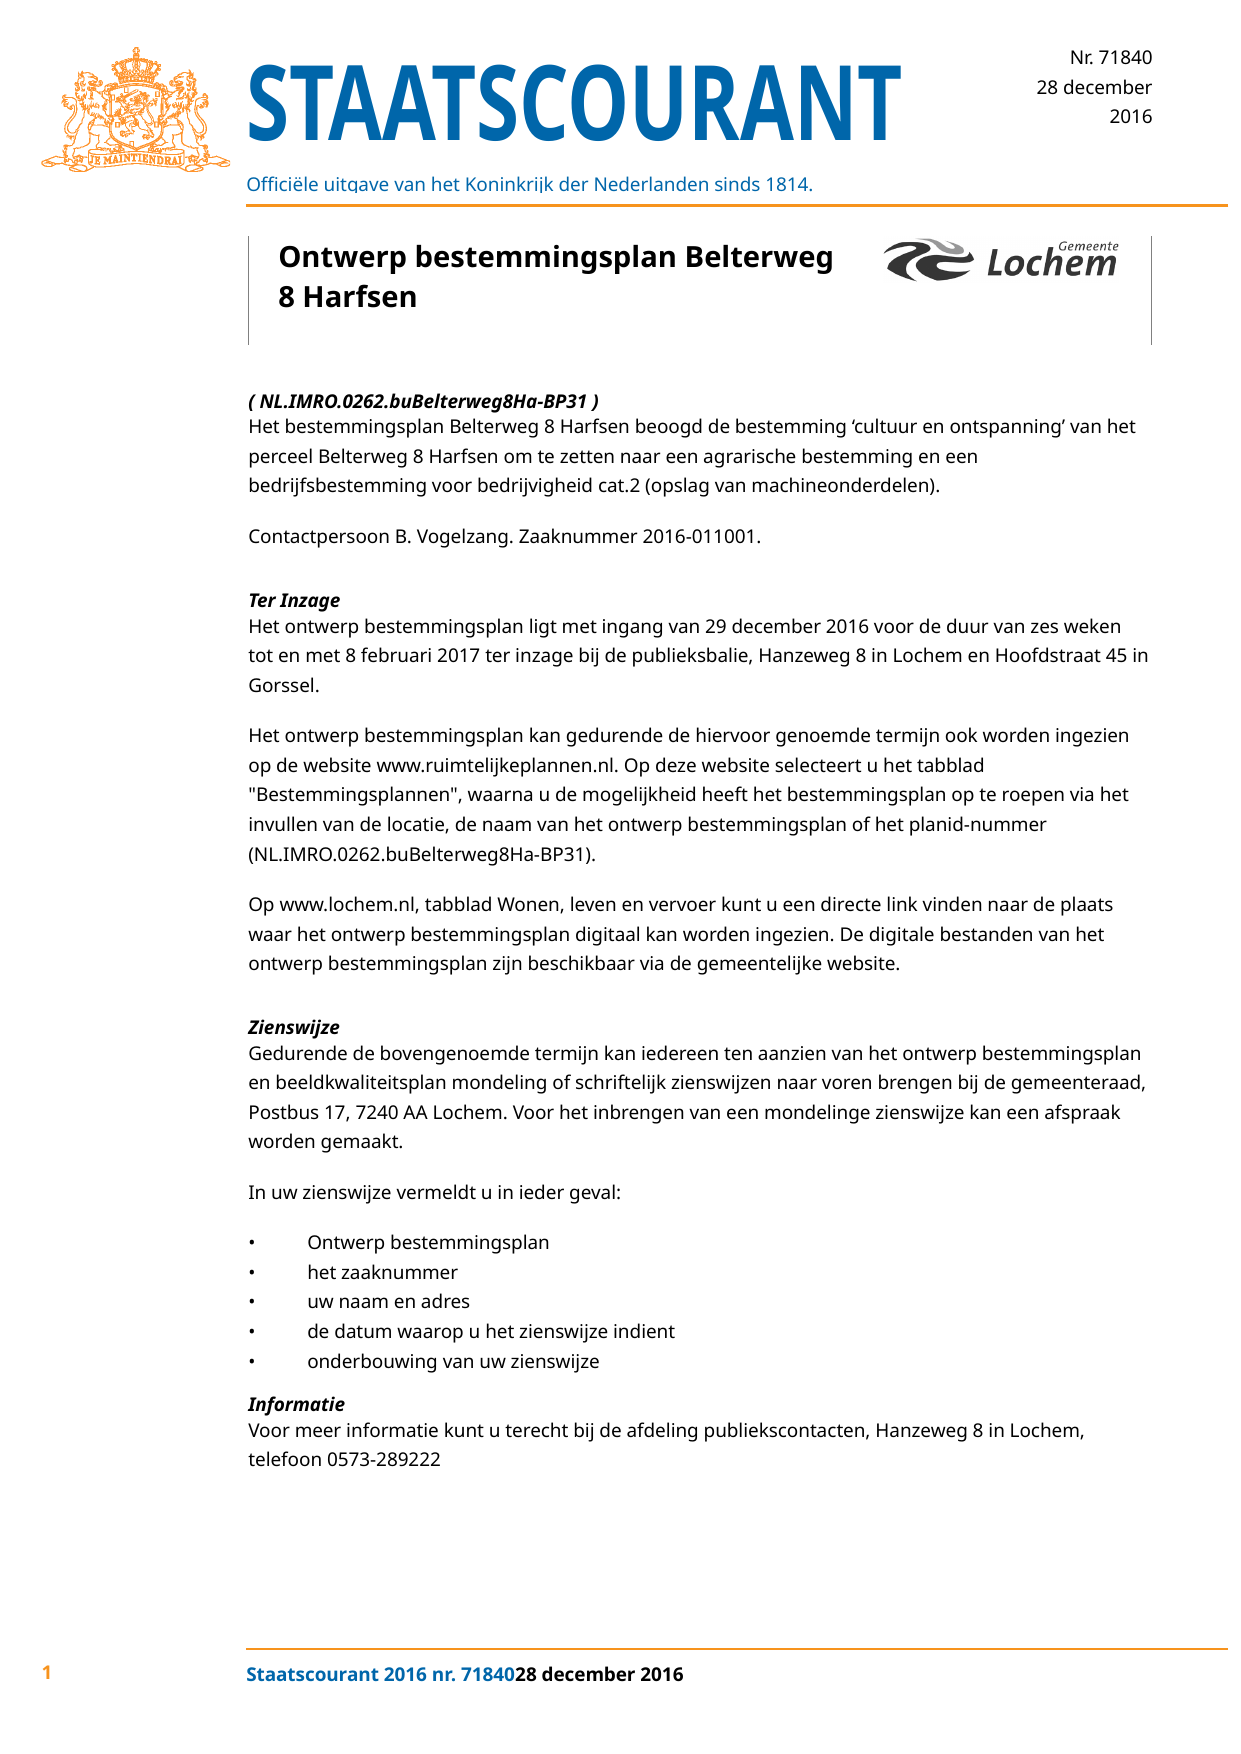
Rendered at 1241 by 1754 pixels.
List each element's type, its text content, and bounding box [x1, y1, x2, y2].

table_header Ontwerp bestemmingsplan Belterweg 8 Harfsen [249, 236, 850, 345]
text Op www.lochem.nl, tabblad Wonen, leven en vervoer kunt u een directe link vinden naar de plaats waar het ontwerp bestemmingsplan digitaal kan worden ingezien. De digitale bestanden van het ontwerp bestemmingsplan zijn beschikbaar via de gemeentelijke website. [248, 891, 1152, 976]
table_header [850, 236, 1151, 345]
text Zienswijze [248, 1014, 1152, 1040]
text ( NL.IMRO.0262.buBelterweg8Ha-BP31 ) [248, 388, 1152, 413]
text Het ontwerp bestemmingsplan kan gedurende de hiervoor genoemde termijn ook worden ingezien op de website www.ruimtelijkeplannen.nl. Op deze website selecteert u het tabblad "Bestemmingsplannen", waarna u de mogelijkheid heeft het bestemmingsplan op te roepen via het invullen van de locatie, de naam van het ontwerp bestemmingsplan of het planid-nummer (NL.IMRO.0262.buBelterweg8Ha-BP31). [248, 722, 1152, 866]
text Het ontwerp bestemmingsplan ligt met ingang van 29 december 2016 voor de duur van zes weken tot en met 8 februari 2017 ter inzage bij de publieksbalie, Hanzeweg 8 in Lochem en Hoofdstraat 45 in Gorssel. [248, 613, 1152, 698]
list uw naam en adres [248, 1289, 1152, 1314]
text In uw zienswijze vermeldt u in ieder geval: [248, 1179, 1152, 1205]
list het zaaknummer [248, 1259, 1152, 1285]
text Gedurende de bovengenoemde termijn kan iedereen ten aanzien van het ontwerp bestemmingsplan en beeldkwaliteitsplan mondeling of schriftelijk zienswijzen naar voren brengen bij de gemeenteraad, Postbus 17, 7240 AA Lochem. Voor het inbrengen van een mondelinge zienswijze kan een afspraak worden gemaakt. [248, 1040, 1152, 1154]
picture [882, 236, 1119, 283]
list onderbouwing van uw zienswijze [248, 1348, 1152, 1374]
text Het bestemmingsplan Belterweg 8 Harfsen beoogd de bestemming ‘cultuur en ontspanning’ van het perceel Belterweg 8 Harfsen om te zetten naar een agrarische bestemming en een bedrijfsbestemming voor bedrijvigheid cat.2 (opslag van machineonderdelen). [248, 413, 1152, 498]
text Informatie [248, 1391, 1152, 1417]
list Ontwerp bestemmingsplan [248, 1229, 1152, 1255]
text Voor meer informatie kunt u terecht bij de afdeling publiekscontacten, Hanzeweg 8 in Lochem, telefoon 0573-289222 [248, 1417, 1152, 1472]
picture [41, 47, 231, 172]
text Contactpersoon B. Vogelzang. Zaaknummer 2016-011001. [248, 523, 1152, 549]
list de datum waarop u het zienswijze indient [248, 1318, 1152, 1344]
text Ter Inzage [248, 587, 1152, 613]
